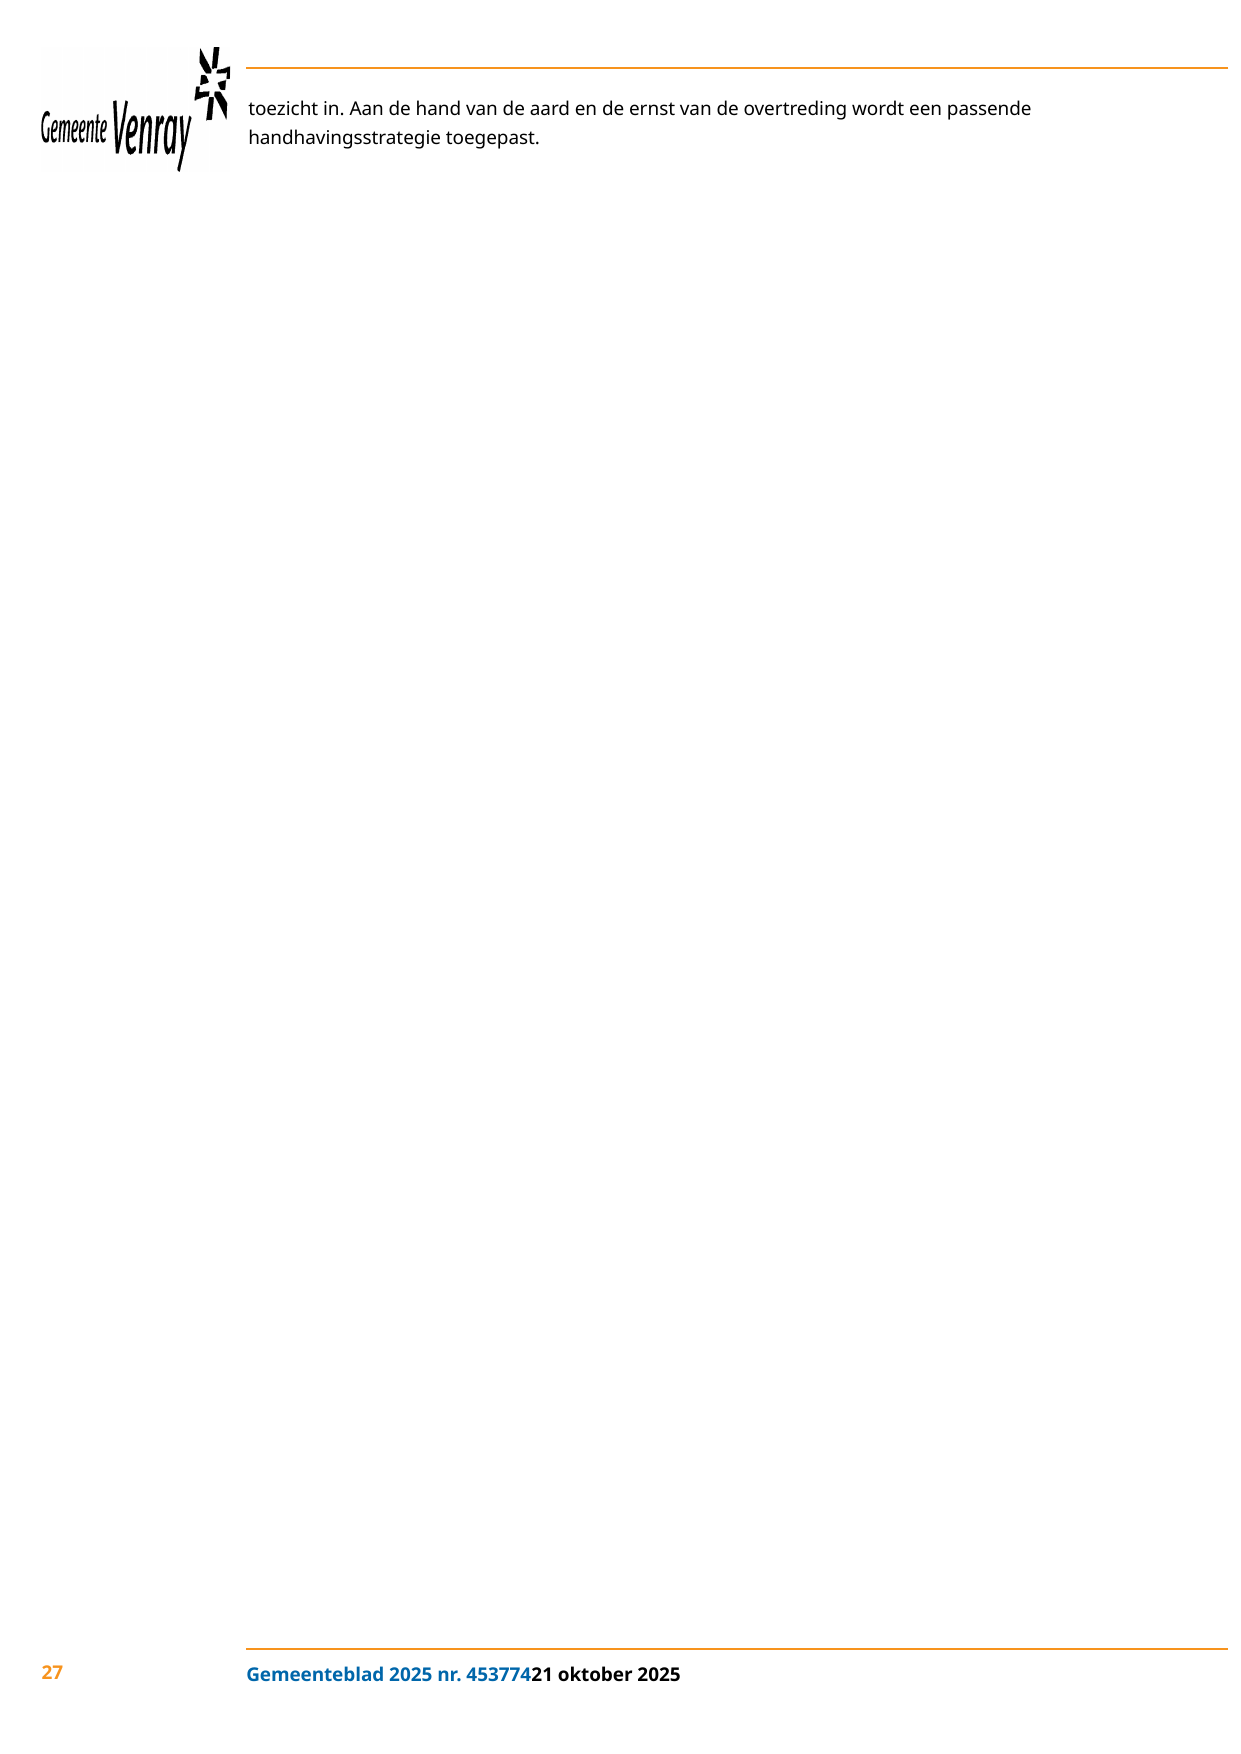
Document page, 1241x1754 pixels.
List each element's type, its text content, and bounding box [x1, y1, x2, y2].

picture [41, 47, 231, 172]
text toezicht in. Aan de hand van de aard en de ernst van de overtreding wordt een passende handhavingsstrategie toegepast. [248, 95, 1152, 150]
